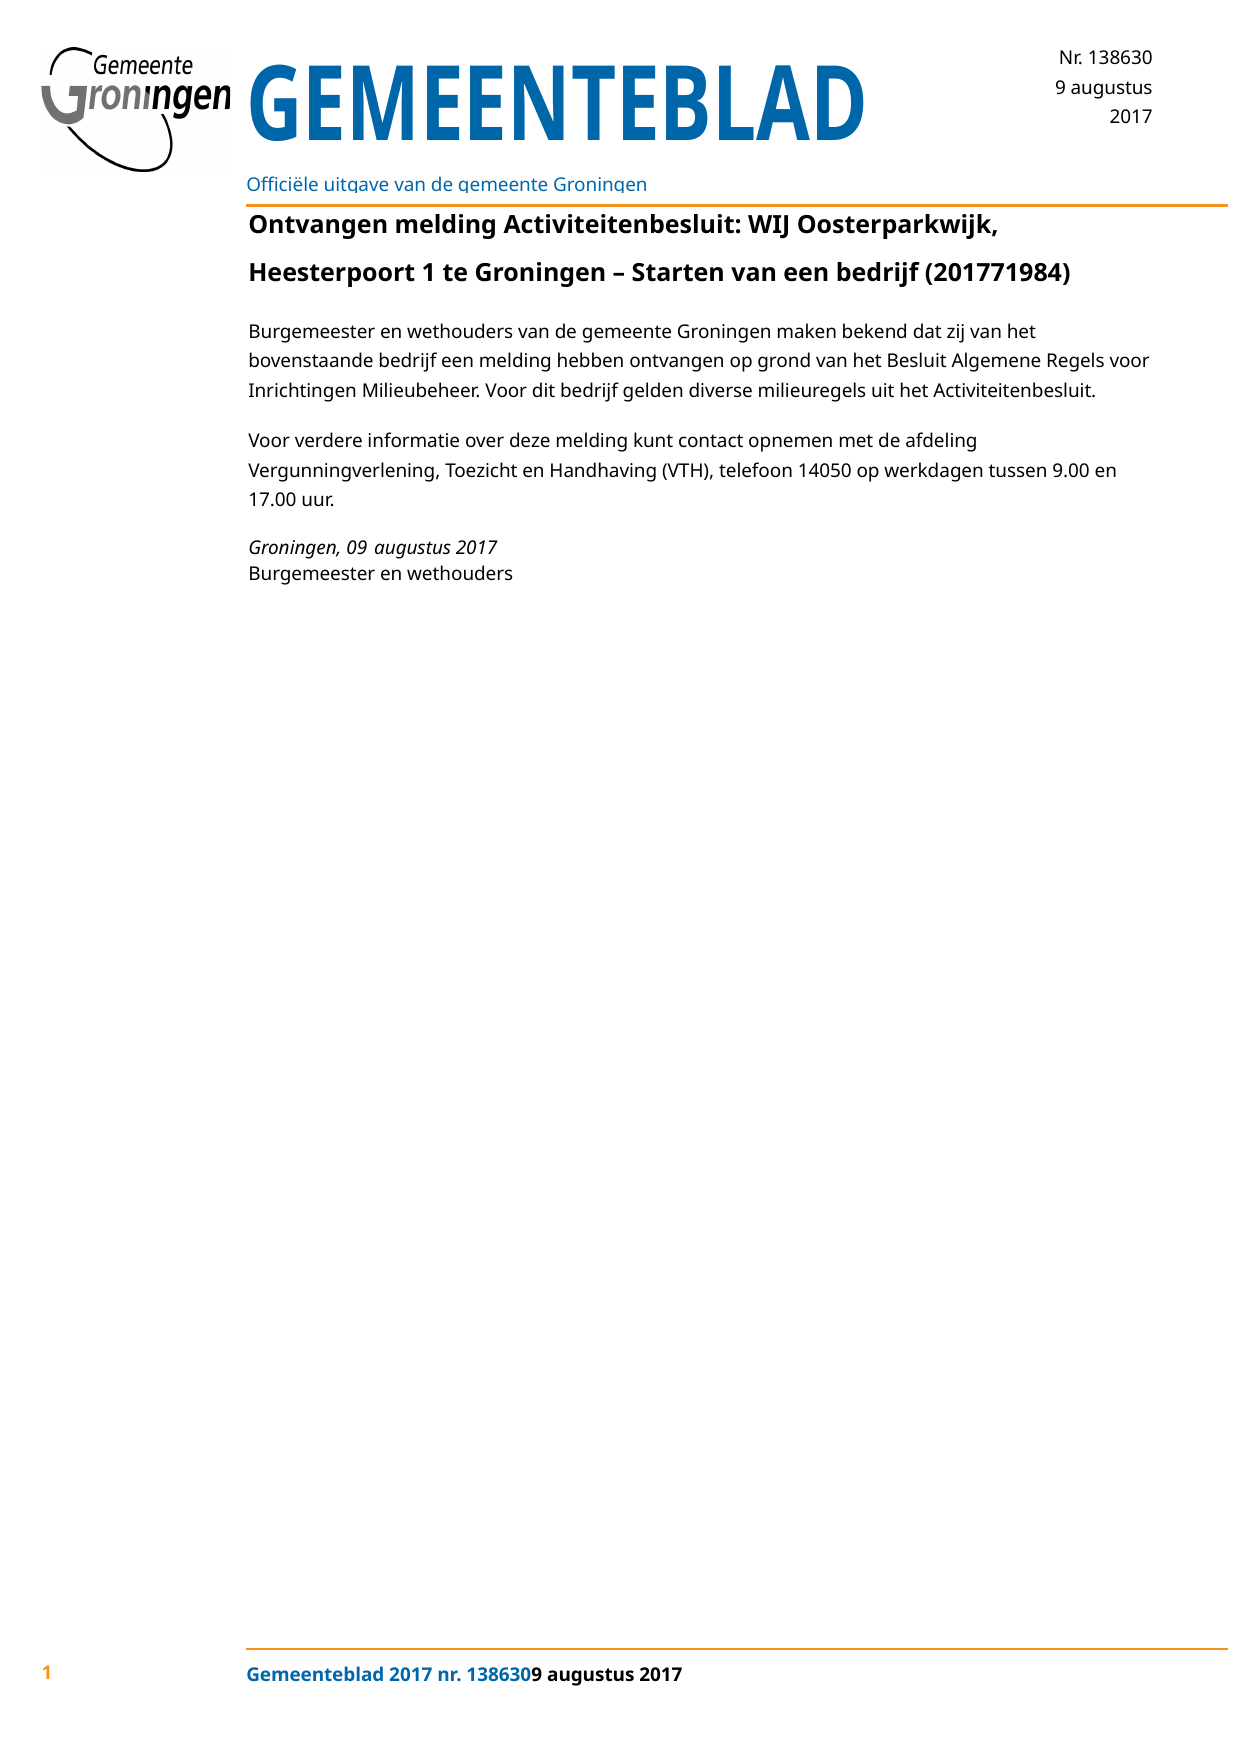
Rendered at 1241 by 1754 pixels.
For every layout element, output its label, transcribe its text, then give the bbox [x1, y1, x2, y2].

text Voor verdere informatie over deze melding kunt contact opnemen met de afdeling Vergunningverlening, Toezicht en Handhaving (VTH), telefoon 14050 op werkdagen tussen 9.00 en 17.00 uur. [248, 427, 1152, 512]
text Ontvangen melding Activiteitenbesluit: WIJ Oosterparkwijk, Heesterpoort 1 te Groningen – Starten van een bedrijf (201771984) [248, 207, 1152, 288]
text Burgemeester en wethouders van de gemeente Groningen maken bekend dat zij van het bovenstaande bedrijf een melding hebben ontvangen op grond van het Besluit Algemene Regels voor Inrichtingen Milieubeheer. Voor dit bedrijf gelden diverse milieuregels uit het Activiteitenbesluit. [248, 318, 1152, 403]
text Groningen, 09 augustus 2017 [248, 534, 1152, 560]
text Burgemeester en wethouders [248, 560, 1152, 586]
picture [41, 47, 231, 172]
